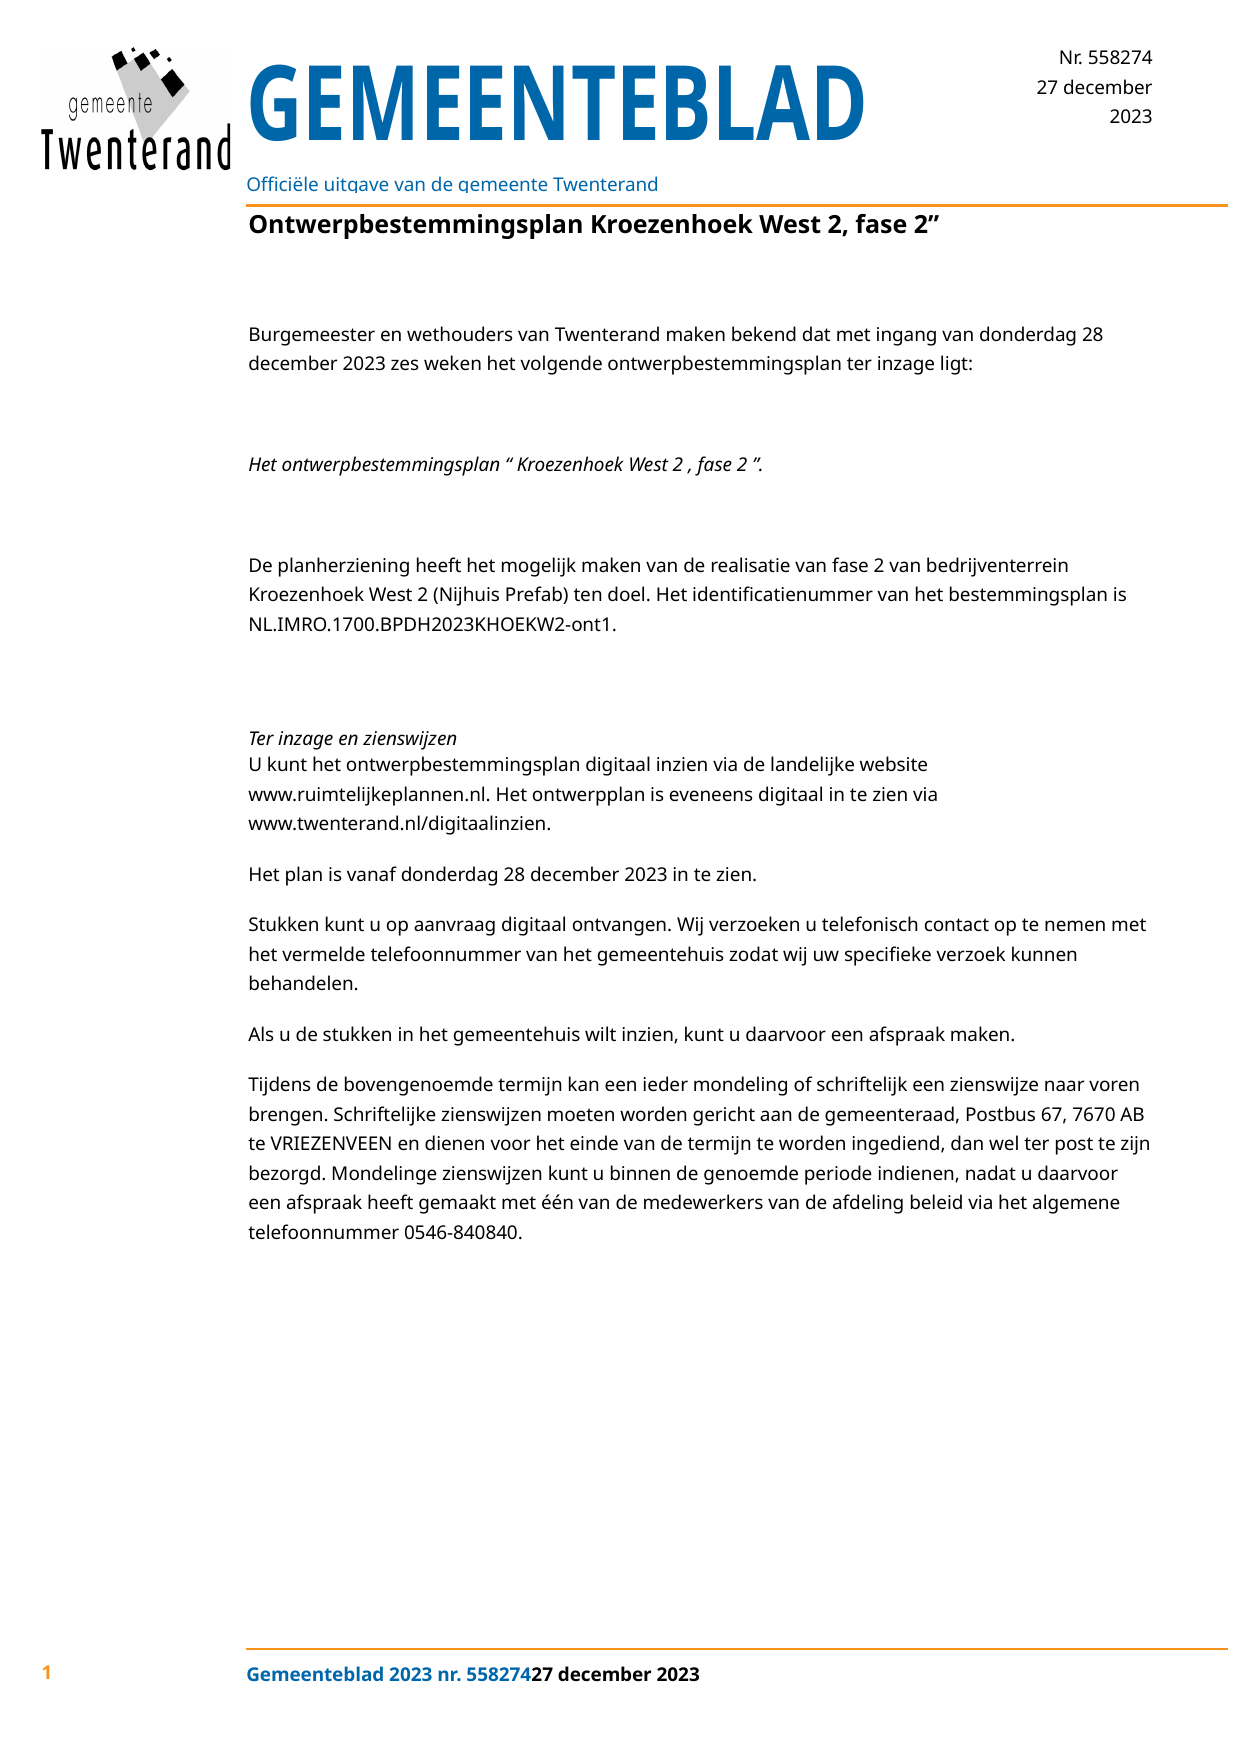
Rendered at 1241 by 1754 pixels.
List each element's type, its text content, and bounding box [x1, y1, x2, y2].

text Als u de stukken in het gemeentehuis wilt inzien, kunt u daarvoor een afspraak maken. [248, 1021, 1152, 1047]
text Burgemeester en wethouders van Twenterand maken bekend dat met ingang van donderdag 28 december 2023 zes weken het volgende ontwerpbestemmingsplan ter inzage ligt: [248, 321, 1152, 376]
text De planherziening heeft het mogelijk maken van de realisatie van fase 2 van bedrijventerrein Kroezenhoek West 2 (Nijhuis Prefab) ten doel. Het identificatienummer van het bestemmingsplan is NL.IMRO.1700.BPDH2023KHOEKW2-ont1. [248, 552, 1152, 637]
picture [41, 47, 231, 172]
text Stukken kunt u op aanvraag digitaal ontvangen. Wij verzoeken u telefonisch contact op te nemen met het vermelde telefoonnummer van het gemeentehuis zodat wij uw specifieke verzoek kunnen behandelen. [248, 911, 1152, 996]
text Het ontwerpbestemmingsplan “ Kroezenhoek West 2 , fase 2 ”. [248, 451, 1152, 477]
text Ontwerpbestemmingsplan Kroezenhoek West 2, fase 2” [248, 207, 1152, 241]
text Het plan is vanaf donderdag 28 december 2023 in te zien. [248, 861, 1152, 887]
text Ter inzage en zienswijzen [248, 726, 1152, 751]
text U kunt het ontwerpbestemmingsplan digitaal inzien via de landelijke website www.ruimtelijkeplannen.nl. Het ontwerpplan is eveneens digitaal in te zien via www.twenterand.nl/digitaalinzien. [248, 751, 1152, 836]
text Tijdens de bovengenoemde termijn kan een ieder mondeling of schriftelijk een zienswijze naar voren brengen. Schriftelijke zienswijzen moeten worden gericht aan de gemeenteraad, Postbus 67, 7670 AB te VRIEZENVEEN en dienen voor het einde van de termijn te worden ingediend, dan wel ter post te zijn bezorgd. Mondelinge zienswijzen kunt u binnen de genoemde periode indienen, nadat u daarvoor een afspraak heeft gemaakt met één van de medewerkers van de afdeling beleid via het algemene telefoonnummer 0546-840840. [248, 1071, 1152, 1245]
